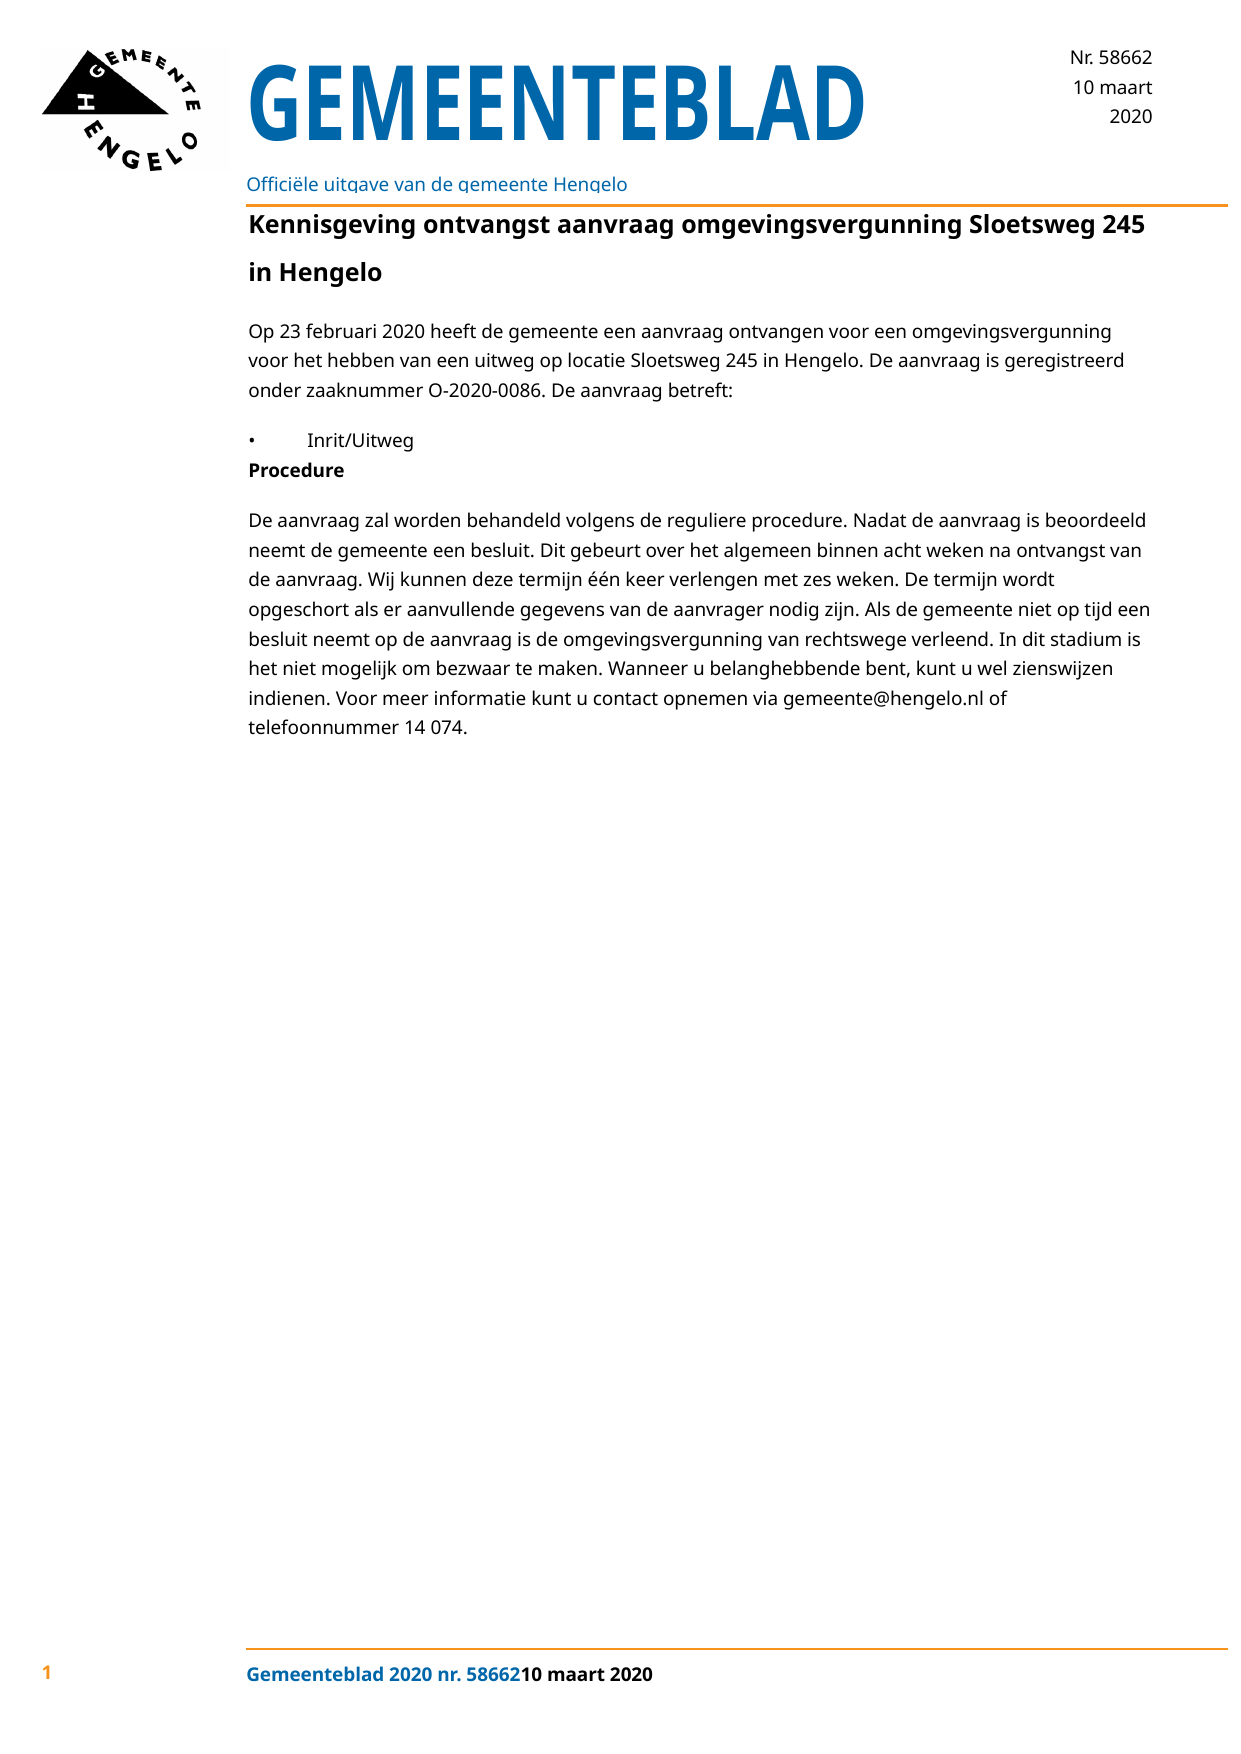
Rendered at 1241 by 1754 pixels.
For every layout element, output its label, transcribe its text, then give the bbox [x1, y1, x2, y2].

list Inrit/Uitweg [248, 427, 1152, 453]
text Kennisgeving ontvangst aanvraag omgevingsvergunning Sloetsweg 245 in Hengelo [248, 207, 1152, 288]
picture [41, 47, 231, 172]
text Procedure [248, 457, 1152, 483]
text De aanvraag zal worden behandeld volgens de reguliere procedure. Nadat de aanvraag is beoordeeld neemt de gemeente een besluit. Dit gebeurt over het algemeen binnen acht weken na ontvangst van de aanvraag. Wij kunnen deze termijn één keer verlengen met zes weken. De termijn wordt opgeschort als er aanvullende gegevens van de aanvrager nodig zijn. Als de gemeente niet op tijd een besluit neemt op de aanvraag is de omgevingsvergunning van rechtswege verleend. In dit stadium is het niet mogelijk om bezwaar te maken. Wanneer u belanghebbende bent, kunt u wel zienswijzen indienen. Voor meer informatie kunt u contact opnemen via gemeente@hengelo.nl of telefoonnummer 14 074. [248, 507, 1152, 740]
text Op 23 februari 2020 heeft de gemeente een aanvraag ontvangen voor een omgevingsvergunning voor het hebben van een uitweg op locatie Sloetsweg 245 in Hengelo. De aanvraag is geregistreerd onder zaaknummer O-2020-0086. De aanvraag betreft: [248, 318, 1152, 403]
